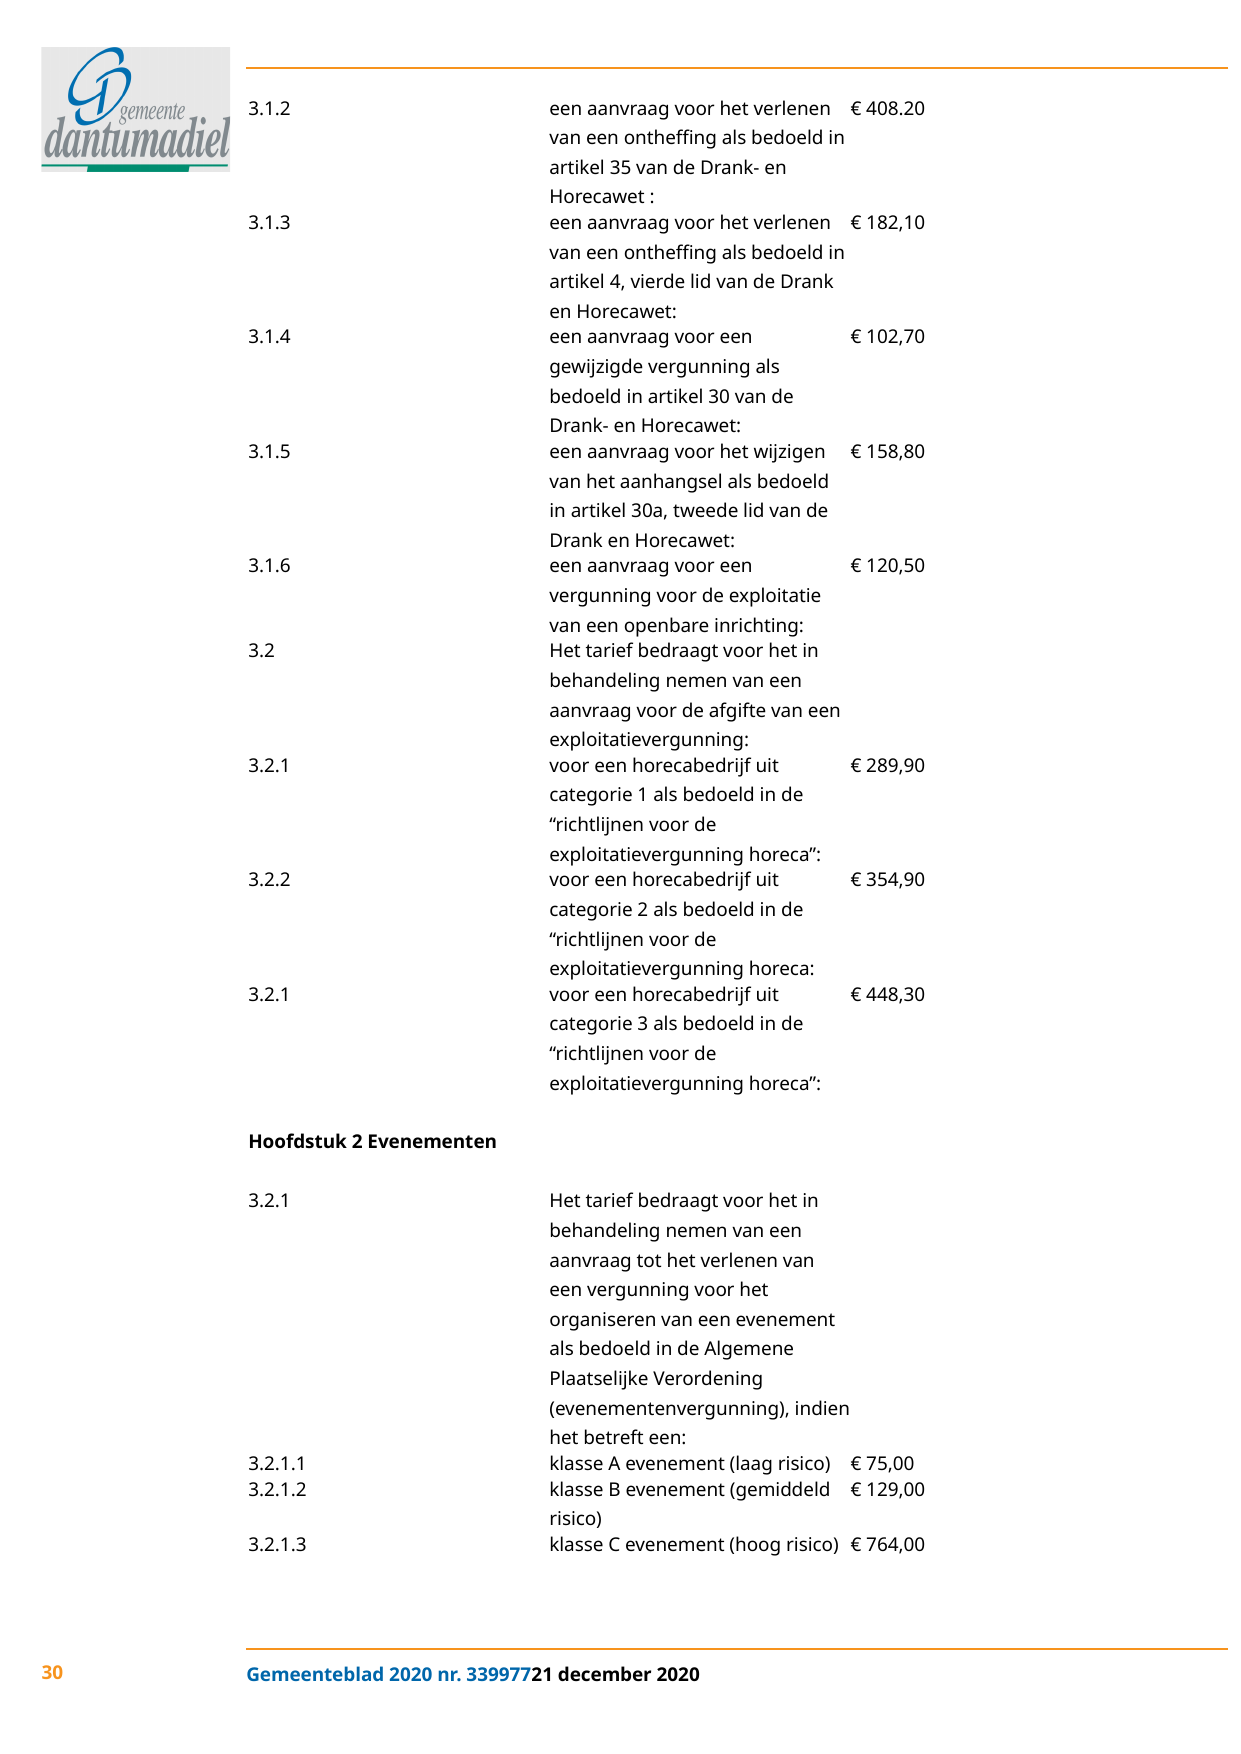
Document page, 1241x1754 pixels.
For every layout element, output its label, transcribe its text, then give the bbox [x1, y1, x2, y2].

table_cell een aanvraag voor het wijzigen van het aanhangsel als bedoeld in artikel 30a, tweede lid van de Drank en Horecawet: [549, 438, 850, 553]
table_cell € 102,70 [850, 324, 1152, 438]
table_cell 3.2.1 [248, 981, 549, 1096]
table_header Het tarief bedraagt voor het in behandeling nemen van een aanvraag tot het verlenen van een vergunning voor het organiseren van een evenement als bedoeld in de Algemene Plaatselijke Verordening (evenementenvergunning), indien het betreft een: [549, 1188, 850, 1450]
table_cell € 158,80 [850, 438, 1152, 553]
table_cell € 289,90 [850, 752, 1152, 867]
table_cell € 120,50 [850, 553, 1152, 638]
table_cell € 129,00 [850, 1476, 1152, 1531]
table_cell 3.2.2 [248, 867, 549, 981]
table_cell klasse A evenement (laag risico) [549, 1450, 850, 1476]
table_cell € 408.20 [850, 95, 1152, 209]
table_cell voor een horecabedrijf uit categorie 2 als bedoeld in de “richtlijnen voor de exploitatievergunning horeca: [549, 867, 850, 981]
table_cell 3.2.1 [248, 752, 549, 867]
table_cell een aanvraag voor een gewijzigde vergunning als bedoeld in artikel 30 van de Drank- en Horecawet: [549, 324, 850, 438]
table_header 3.2.1 [248, 1188, 549, 1450]
table_cell een aanvraag voor een vergunning voor de exploitatie van een openbare inrichting: [549, 553, 850, 638]
table_cell klasse C evenement (hoog risico) [549, 1531, 850, 1557]
table_cell voor een horecabedrijf uit categorie 3 als bedoeld in de “richtlijnen voor de exploitatievergunning horeca”: [549, 981, 850, 1096]
table_cell 3.2.1.2 [248, 1476, 549, 1531]
table_header [850, 1188, 1152, 1450]
table_cell een aanvraag voor het verlenen van een ontheffing als bedoeld in artikel 4, vierde lid van de Drank en Horecawet: [549, 209, 850, 324]
table_cell € 75,00 [850, 1450, 1152, 1476]
table_cell 3.1.6 [248, 553, 549, 638]
table_cell 3.2.1.3 [248, 1531, 549, 1557]
table_cell [850, 638, 1152, 752]
table_cell 3.1.4 [248, 324, 549, 438]
table_cell 3.2.1.1 [248, 1450, 549, 1476]
table_cell een aanvraag voor het verlenen van een ontheffing als bedoeld in artikel 35 van de Drank- en Horecawet : [549, 95, 850, 209]
table_cell € 182,10 [850, 209, 1152, 324]
table_cell 3.1.2 [248, 95, 549, 209]
table_cell 3.2 [248, 638, 549, 752]
table_cell € 354,90 [850, 867, 1152, 981]
picture [41, 47, 231, 172]
table_cell 3.1.3 [248, 209, 549, 324]
table_cell voor een horecabedrijf uit categorie 1 als bedoeld in de “richtlijnen voor de exploitatievergunning horeca”: [549, 752, 850, 867]
table_cell 3.1.5 [248, 438, 549, 553]
table_cell Het tarief bedraagt voor het in behandeling nemen van een aanvraag voor de afgifte van een exploitatievergunning: [549, 638, 850, 752]
table_cell € 448,30 [850, 981, 1152, 1096]
text Hoofdstuk 2 Evenementen [248, 1128, 1152, 1154]
table_cell € 764,00 [850, 1531, 1152, 1557]
table_cell klasse B evenement (gemiddeld risico) [549, 1476, 850, 1531]
